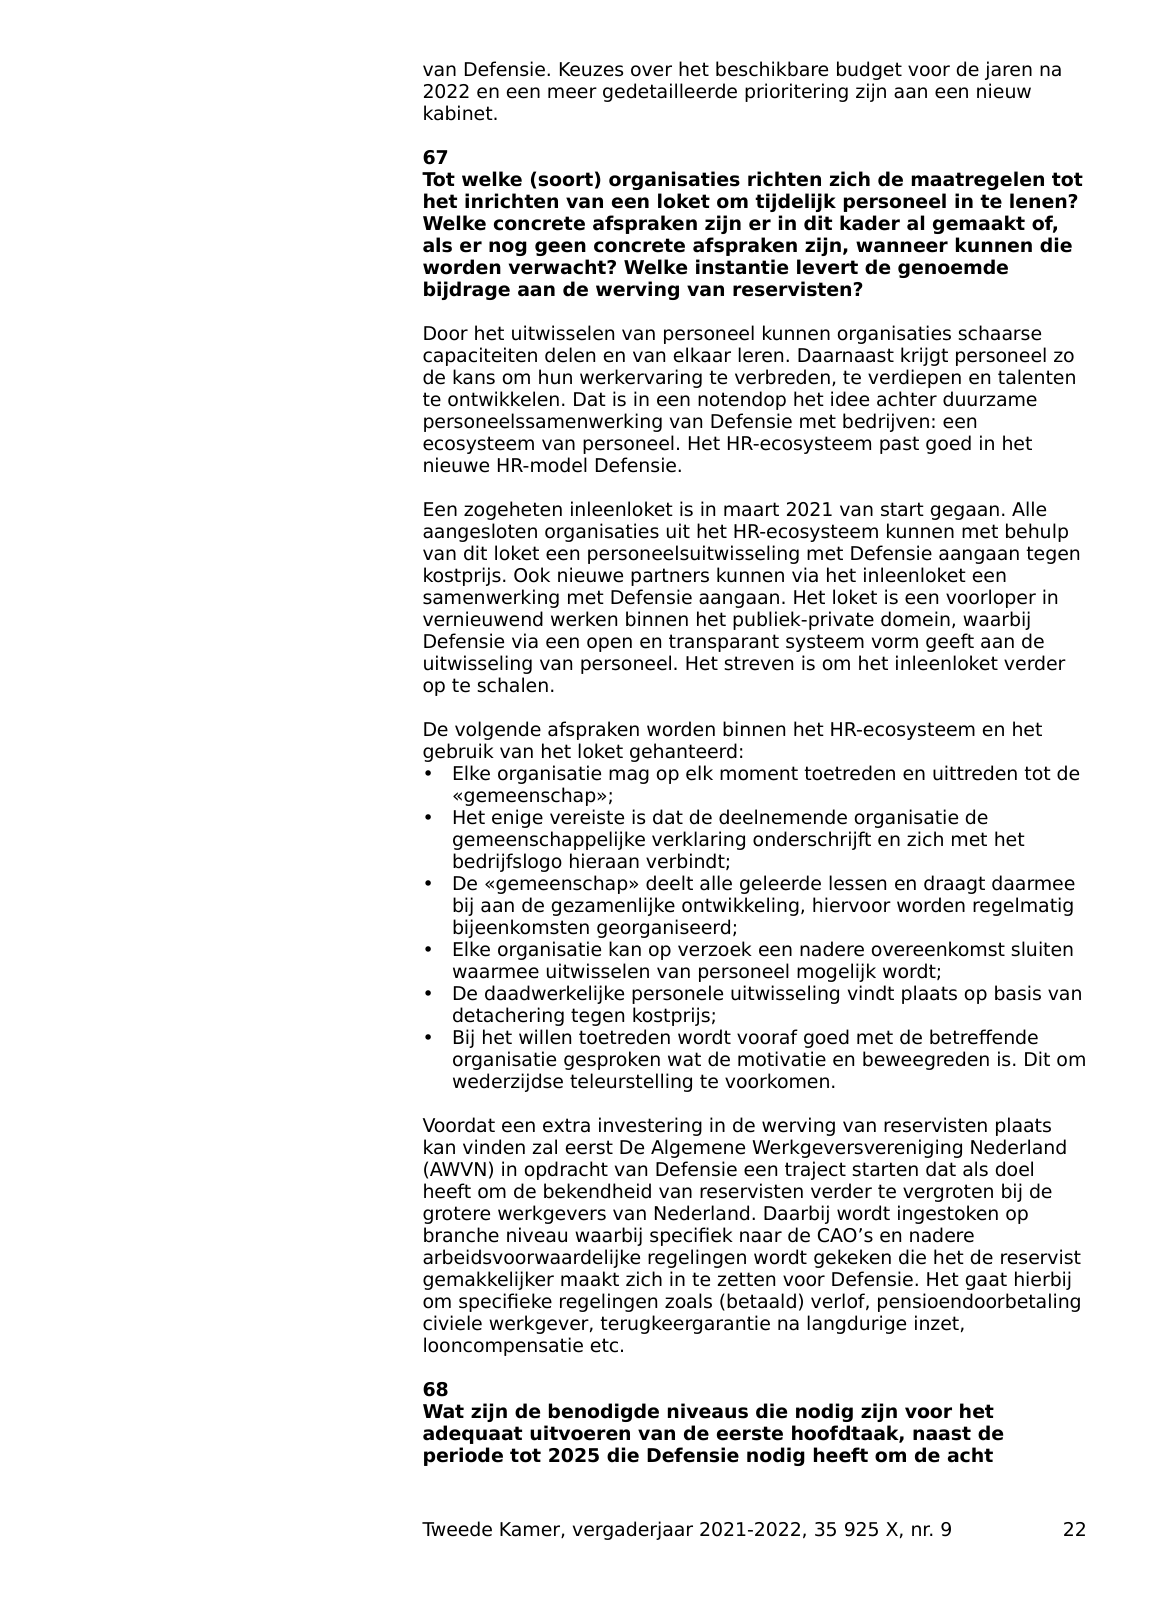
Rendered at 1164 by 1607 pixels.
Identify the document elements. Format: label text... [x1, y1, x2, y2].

text 67 [422, 147, 1087, 169]
text • Bij het willen toetreden wordt vooraf goed met de betreffende organisatie gesproken wat de motivatie en beweegreden is. Dit om wederzijdse teleurstelling te voorkomen. [422, 1027, 1087, 1093]
text Tot welke (soort) organisaties richten zich de maatregelen tot het inrichten van een loket om tijdelijk personeel in te lenen? Welke concrete afspraken zijn er in dit kader al gemaakt of, als er nog geen concrete afspraken zijn, wanneer kunnen die worden verwacht? Welke instantie levert de genoemde bijdrage aan de werving van reservisten? [422, 169, 1087, 301]
text • De daadwerkelijke personele uitwisseling vindt plaats op basis van detachering tegen kostprijs; [422, 983, 1087, 1027]
text Wat zijn de benodigde niveaus die nodig zijn voor het adequaat uitvoeren van de eerste hoofdtaak, naast de periode tot 2025 die Defensie nodig heeft om de acht [422, 1401, 1087, 1467]
text De volgende afspraken worden binnen het HR-ecosysteem en het gebruik van het loket gehanteerd: [422, 719, 1087, 763]
text Door het uitwisselen van personeel kunnen organisaties schaarse capaciteiten delen en van elkaar leren. Daarnaast krijgt personeel zo de kans om hun werkervaring te verbreden, te verdiepen en talenten te ontwikkelen. Dat is in een notendop het idee achter duurzame personeelssamenwerking van Defensie met bedrijven: een ecosysteem van personeel. Het HR-ecosysteem past goed in het nieuwe HR-model Defensie. [422, 323, 1087, 477]
text van Defensie. Keuzes over het beschikbare budget voor de jaren na 2022 en een meer gedetailleerde prioritering zijn aan een nieuw kabinet. [422, 59, 1087, 125]
text Voordat een extra investering in de werving van reservisten plaats kan vinden zal eerst De Algemene Werkgeversvereniging Nederland (AWVN) in opdracht van Defensie een traject starten dat als doel heeft om de bekendheid van reservisten verder te vergroten bij de grotere werkgevers van Nederland. Daarbij wordt ingestoken op branche niveau waarbij specifiek naar de CAO’s en nadere arbeidsvoorwaardelijke regelingen wordt gekeken die het de reservist gemakkelijker maakt zich in te zetten voor Defensie. Het gaat hierbij om specifieke regelingen zoals (betaald) verlof, pensioendoorbetaling civiele werkgever, terugkeergarantie na langdurige inzet, looncompensatie etc. [422, 1115, 1087, 1357]
text 68 [422, 1379, 1087, 1401]
text Een zogeheten inleenloket is in maart 2021 van start gegaan. Alle aangesloten organisaties uit het HR-ecosysteem kunnen met behulp van dit loket een personeelsuitwisseling met Defensie aangaan tegen kostprijs. Ook nieuwe partners kunnen via het inleenloket een samenwerking met Defensie aangaan. Het loket is een voorloper in vernieuwend werken binnen het publiek-private domein, waarbij Defensie via een open en transparant systeem vorm geeft aan de uitwisseling van personeel. Het streven is om het inleenloket verder op te schalen. [422, 499, 1087, 697]
text • Elke organisatie mag op elk moment toetreden en uittreden tot de «gemeenschap»; [422, 763, 1087, 807]
text • Elke organisatie kan op verzoek een nadere overeenkomst sluiten waarmee uitwisselen van personeel mogelijk wordt; [422, 939, 1087, 983]
text • Het enige vereiste is dat de deelnemende organisatie de gemeenschappelijke verklaring onderschrijft en zich met het bedrijfslogo hieraan verbindt; [422, 807, 1087, 873]
text • De «gemeenschap» deelt alle geleerde lessen en draagt daarmee bij aan de gezamenlijke ontwikkeling, hiervoor worden regelmatig bijeenkomsten georganiseerd; [422, 873, 1087, 939]
